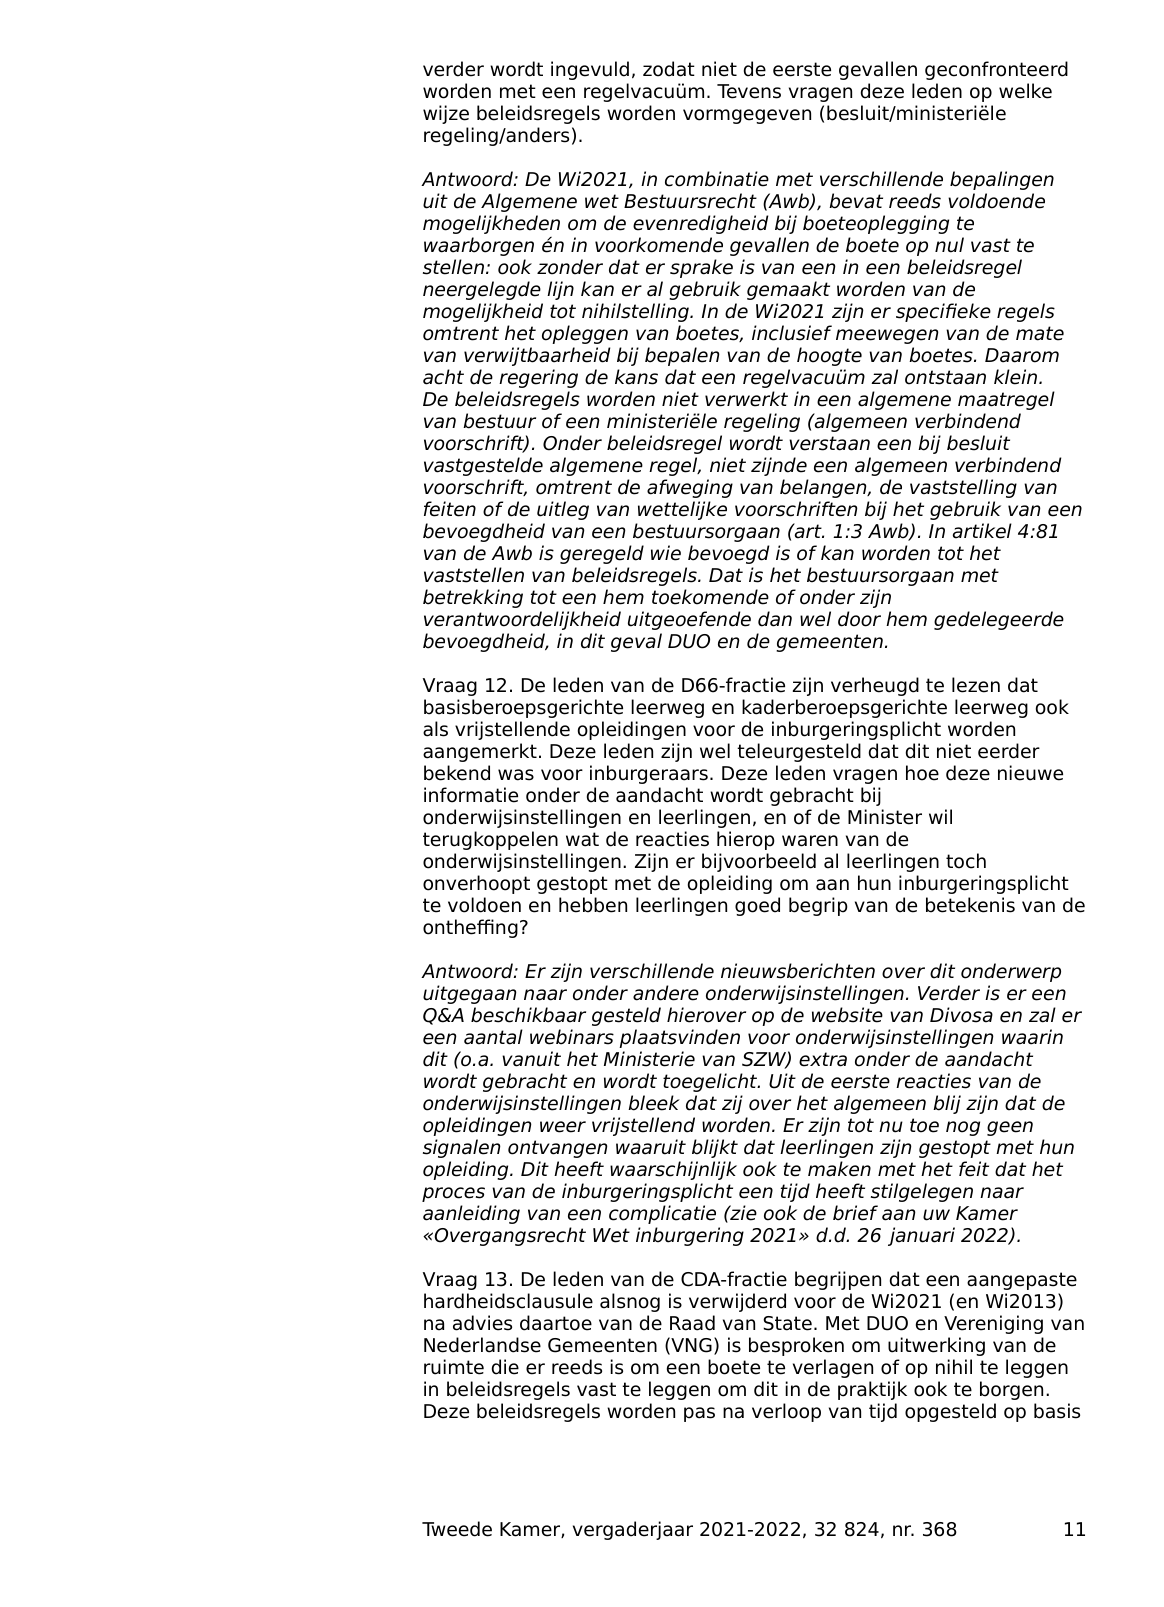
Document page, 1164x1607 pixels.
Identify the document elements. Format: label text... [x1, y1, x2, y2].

text Vraag 12. De leden van de D66-fractie zijn verheugd te lezen dat basisberoepsgerichte leerweg en kaderberoepsgerichte leerweg ook als vrijstellende opleidingen voor de inburgeringsplicht worden aangemerkt. Deze leden zijn wel teleurgesteld dat dit niet eerder bekend was voor inburgeraars. Deze leden vragen hoe deze nieuwe informatie onder de aandacht wordt gebracht bij onderwijsinstellingen en leerlingen, en of de Minister wil terugkoppelen wat de reacties hierop waren van de onderwijsinstellingen. Zijn er bijvoorbeeld al leerlingen toch onverhoopt gestopt met de opleiding om aan hun inburgeringsplicht te voldoen en hebben leerlingen goed begrip van de betekenis van de ontheffing? [422, 675, 1087, 939]
text Vraag 13. De leden van de CDA-fractie begrijpen dat een aangepaste hardheidsclausule alsnog is verwijderd voor de Wi2021 (en Wi2013) na advies daartoe van de Raad van State. Met DUO en Vereniging van Nederlandse Gemeenten (VNG) is besproken om uitwerking van de ruimte die er reeds is om een boete te verlagen of op nihil te leggen in beleidsregels vast te leggen om dit in de praktijk ook te borgen. Deze beleidsregels worden pas na verloop van tijd opgesteld op basis [422, 1269, 1087, 1423]
text verder wordt ingevuld, zodat niet de eerste gevallen geconfronteerd worden met een regelvacuüm. Tevens vragen deze leden op welke wijze beleidsregels worden vormgegeven (besluit/ministeriële regeling/anders). [422, 59, 1087, 147]
text Antwoord: De Wi2021, in combinatie met verschillende bepalingen uit de Algemene wet Bestuursrecht (Awb), bevat reeds voldoende mogelijkheden om de evenredigheid bij boeteoplegging te waarborgen én in voorkomende gevallen de boete op nul vast te stellen: ook zonder dat er sprake is van een in een beleidsregel neergelegde lijn kan er al gebruik gemaakt worden van de mogelijkheid tot nihilstelling. In de Wi2021 zijn er specifieke regels omtrent het opleggen van boetes, inclusief meewegen van de mate van verwijtbaarheid bij bepalen van de hoogte van boetes. Daarom acht de regering de kans dat een regelvacuüm zal ontstaan klein. [422, 169, 1087, 389]
text De beleidsregels worden niet verwerkt in een algemene maatregel van bestuur of een ministeriële regeling (algemeen verbindend voorschrift). Onder beleidsregel wordt verstaan een bij besluit vastgestelde algemene regel, niet zijnde een algemeen verbindend voorschrift, omtrent de afweging van belangen, de vaststelling van feiten of de uitleg van wettelijke voorschriften bij het gebruik van een bevoegdheid van een bestuursorgaan (art. 1:3 Awb). In artikel 4:81 van de Awb is geregeld wie bevoegd is of kan worden tot het vaststellen van beleidsregels. Dat is het bestuursorgaan met betrekking tot een hem toekomende of onder zijn verantwoordelijkheid uitgeoefende dan wel door hem gedelegeerde bevoegdheid, in dit geval DUO en de gemeenten. [422, 389, 1087, 653]
text Antwoord: Er zijn verschillende nieuwsberichten over dit onderwerp uitgegaan naar onder andere onderwijsinstellingen. Verder is er een Q&A beschikbaar gesteld hierover op de website van Divosa en zal er een aantal webinars plaatsvinden voor onderwijsinstellingen waarin dit (o.a. vanuit het Ministerie van SZW) extra onder de aandacht wordt gebracht en wordt toegelicht. Uit de eerste reacties van de onderwijsinstellingen bleek dat zij over het algemeen blij zijn dat de opleidingen weer vrijstellend worden. Er zijn tot nu toe nog geen signalen ontvangen waaruit blijkt dat leerlingen zijn gestopt met hun opleiding. Dit heeft waarschijnlijk ook te maken met het feit dat het proces van de inburgeringsplicht een tijd heeft stilgelegen naar aanleiding van een complicatie (zie ook de brief aan uw Kamer «Overgangsrecht Wet inburgering 2021» d.d. 26 januari 2022). [422, 961, 1087, 1247]
